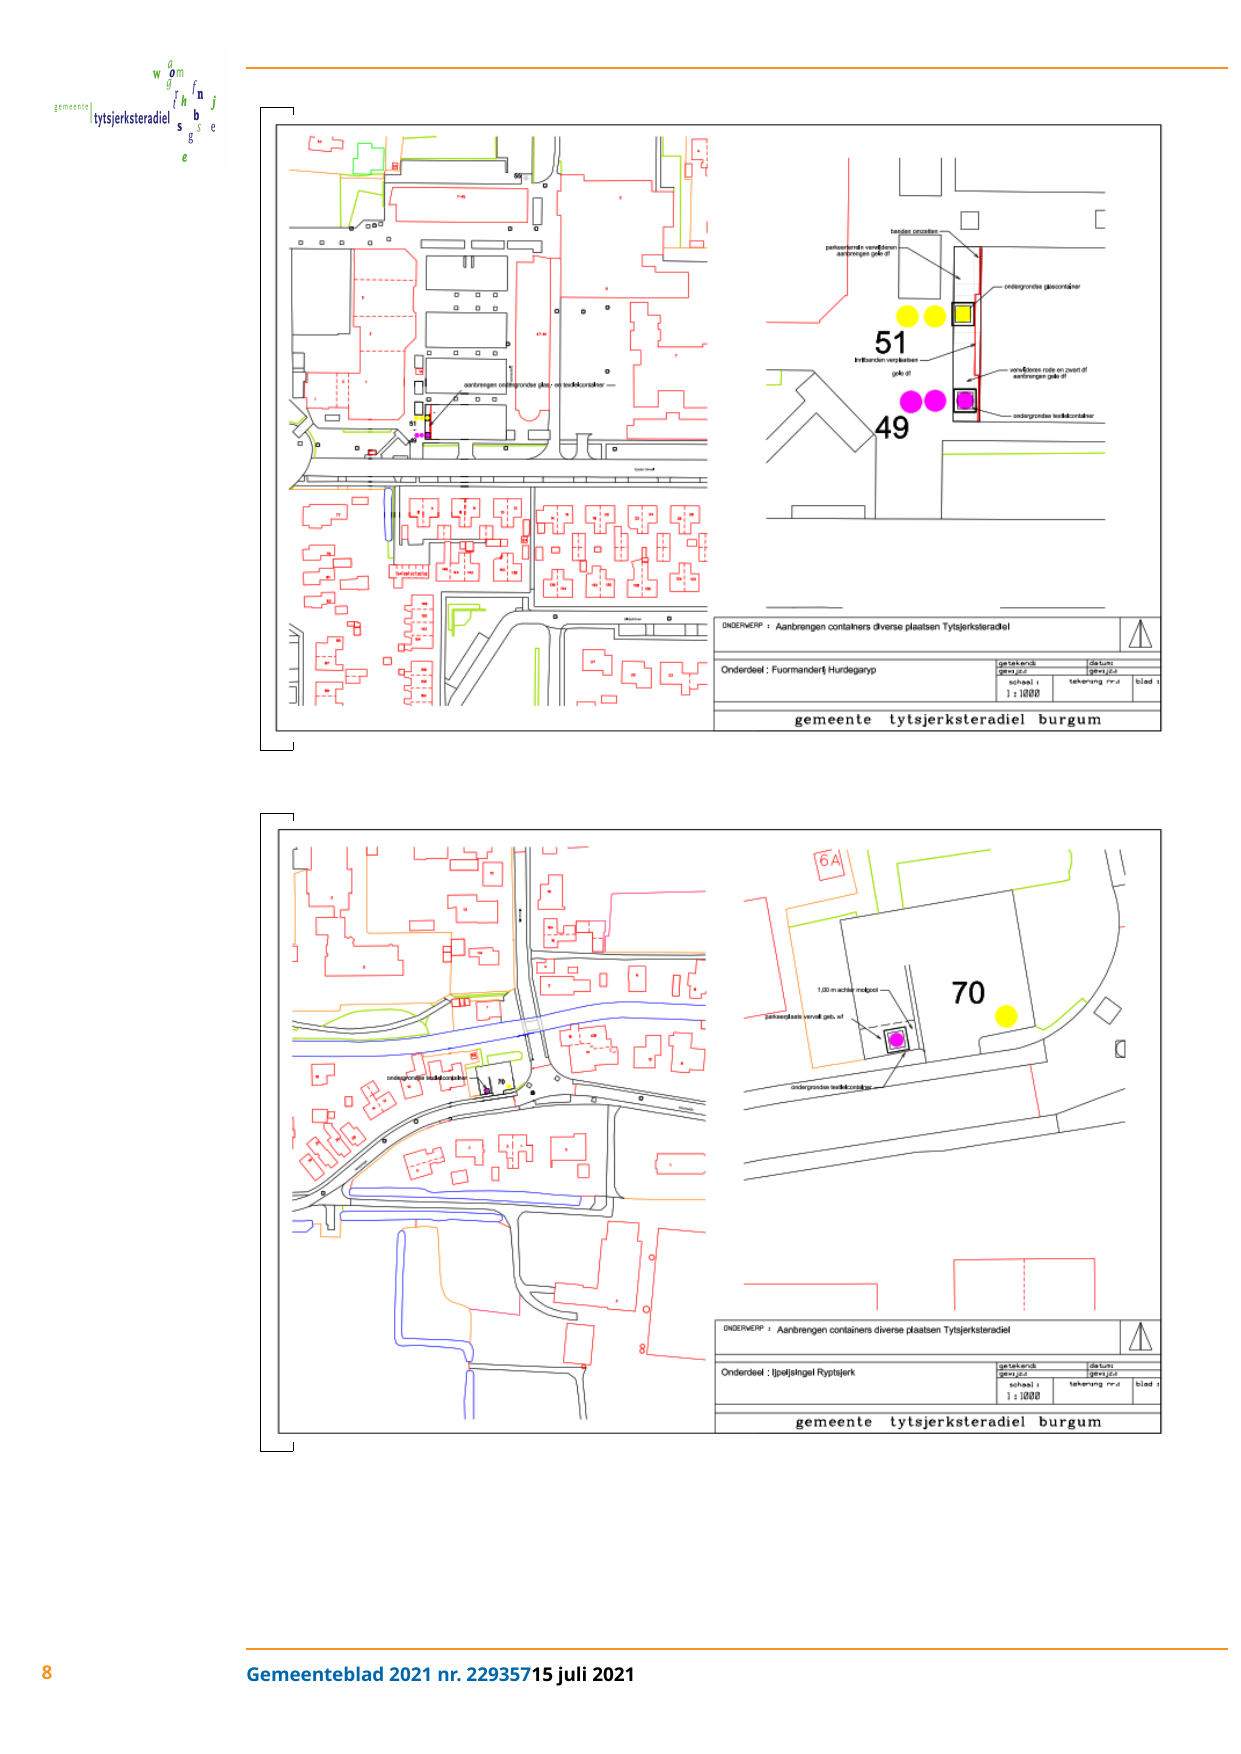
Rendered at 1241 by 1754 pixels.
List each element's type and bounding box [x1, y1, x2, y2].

picture [268, 115, 1173, 742]
picture [268, 821, 1173, 1442]
picture [41, 47, 231, 172]
